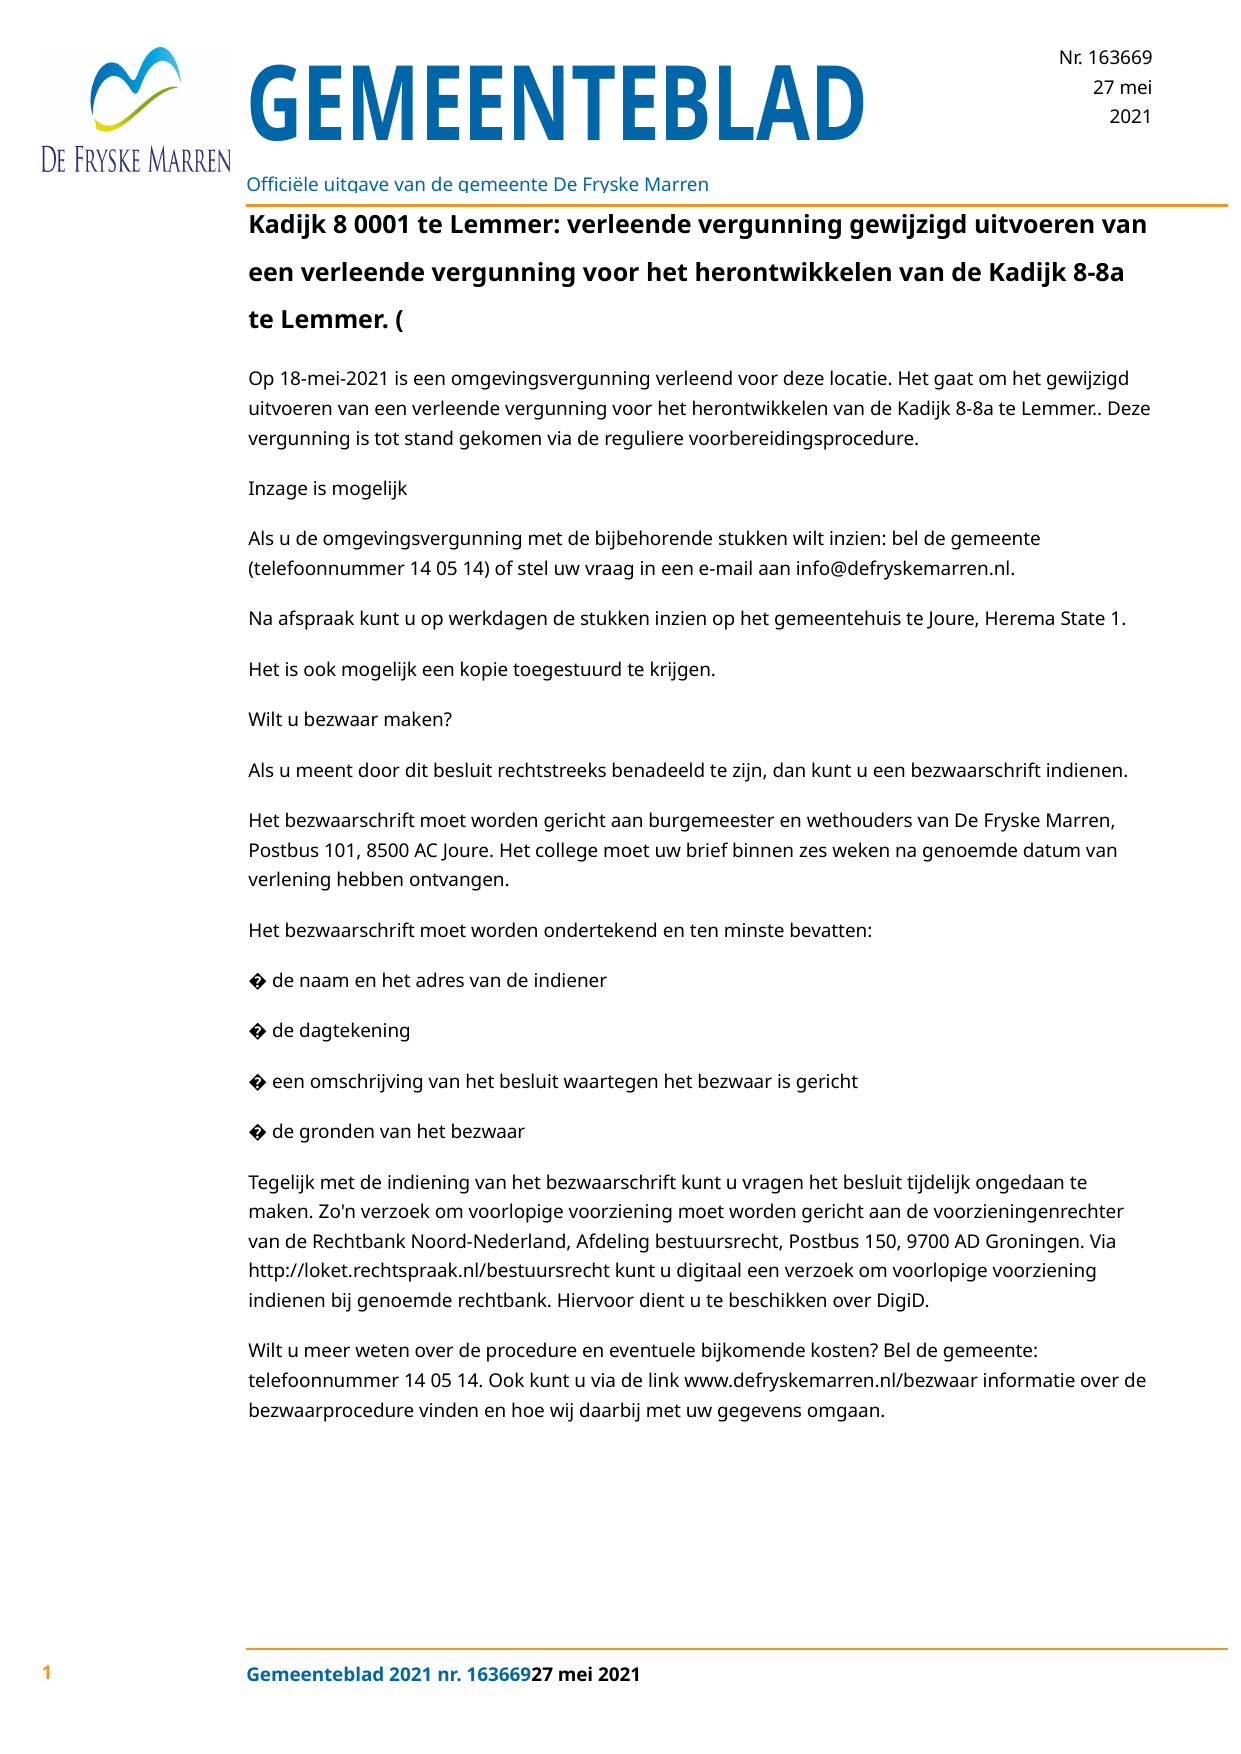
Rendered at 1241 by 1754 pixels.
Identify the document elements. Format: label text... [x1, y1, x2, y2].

text Tegelijk met de indiening van het bezwaarschrift kunt u vragen het besluit tijdelijk ongedaan te maken. Zo'n verzoek om voorlopige voorziening moet worden gericht aan de voorzieningenrechter van de Rechtbank Noord-Nederland, Afdeling bestuursrecht, Postbus 150, 9700 AD Groningen. Via http://loket.rechtspraak.nl/bestuursrecht kunt u digitaal een verzoek om voorlopige voorziening indienen bij genoemde rechtbank. Hiervoor dient u te beschikken over DigiD. [248, 1169, 1152, 1313]
text � de naam en het adres van de indiener [248, 967, 1152, 993]
text Het bezwaarschrift moet worden ondertekend en ten minste bevatten: [248, 917, 1152, 942]
text Als u de omgevingsvergunning met de bijbehorende stukken wilt inzien: bel de gemeente (telefoonnummer 14 05 14) of stel uw vraag in een e-mail aan info@defryskemarren.nl. [248, 526, 1152, 581]
text � de gronden van het bezwaar [248, 1118, 1152, 1144]
text Kadijk 8 0001 te Lemmer: verleende vergunning gewijzigd uitvoeren van een verleende vergunning voor het herontwikkelen van de Kadijk 8-8a te Lemmer. ( [248, 207, 1152, 336]
text Inzage is mogelijk [248, 475, 1152, 501]
text Op 18-mei-2021 is een omgevingsvergunning verleend voor deze locatie. Het gaat om het gewijzigd uitvoeren van een verleende vergunning voor het herontwikkelen van de Kadijk 8-8a te Lemmer.. Deze vergunning is tot stand gekomen via de reguliere voorbereidingsprocedure. [248, 366, 1152, 450]
text � de dagtekening [248, 1018, 1152, 1043]
text Wilt u bezwaar maken? [248, 706, 1152, 732]
text � een omschrijving van het besluit waartegen het bezwaar is gericht [248, 1068, 1152, 1094]
text Als u meent door dit besluit rechtstreeks benadeeld te zijn, dan kunt u een bezwaarschrift indienen. [248, 757, 1152, 782]
text Na afspraak kunt u op werkdagen de stukken inzien op het gemeentehuis te Joure, Herema State 1. [248, 606, 1152, 631]
picture [41, 47, 231, 172]
text Het bezwaarschrift moet worden gericht aan burgemeester en wethouders van De Fryske Marren, Postbus 101, 8500 AC Joure. Het college moet uw brief binnen zes weken na genoemde datum van verlening hebben ontvangen. [248, 807, 1152, 892]
text Het is ook mogelijk een kopie toegestuurd te krijgen. [248, 656, 1152, 682]
text Wilt u meer weten over de procedure en eventuele bijkomende kosten? Bel de gemeente: telefoonnummer 14 05 14. Ook kunt u via de link www.defryskemarren.nl/bezwaar informatie over de bezwaarprocedure vinden en hoe wij daarbij met uw gegevens omgaan. [248, 1338, 1152, 1422]
